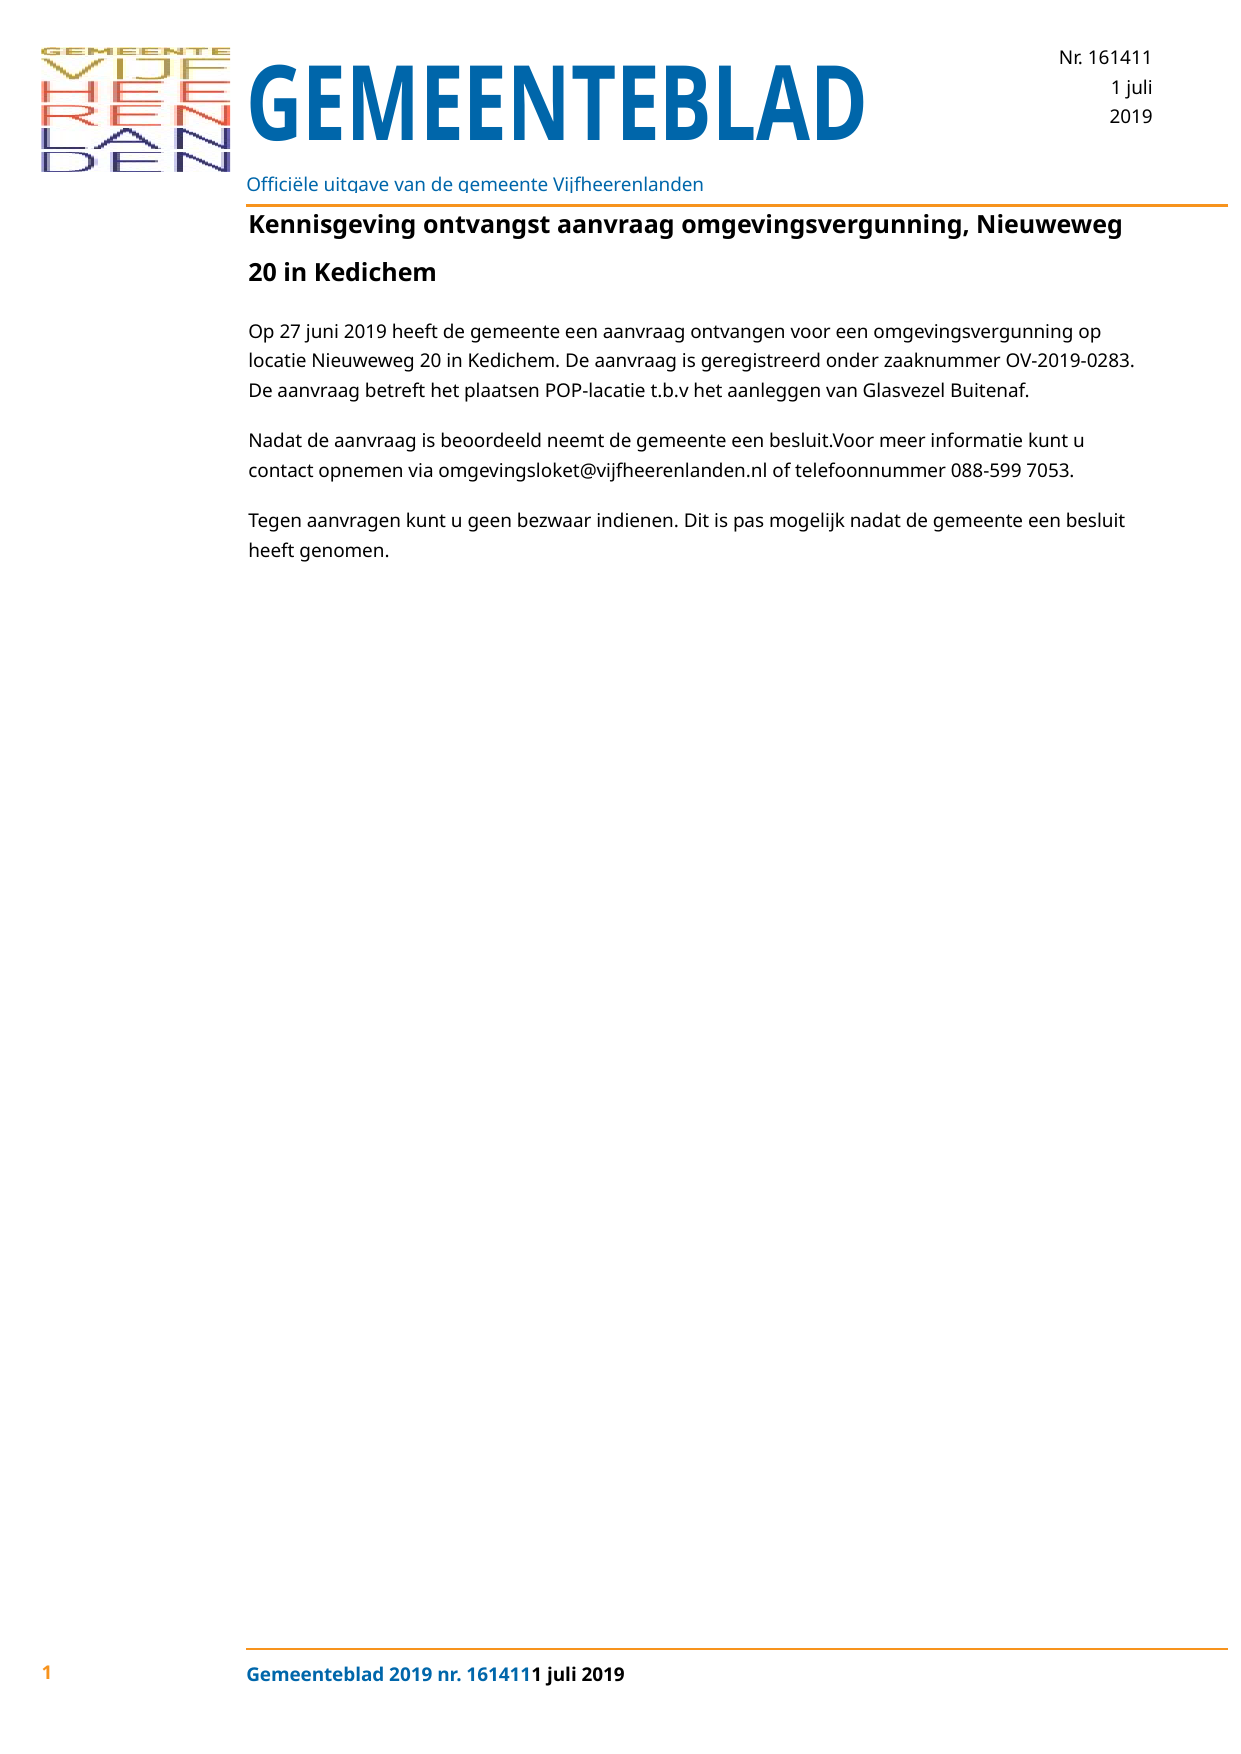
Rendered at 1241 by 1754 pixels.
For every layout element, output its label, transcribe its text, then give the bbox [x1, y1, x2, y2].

picture [41, 47, 231, 172]
text Tegen aanvragen kunt u geen bezwaar indienen. Dit is pas mogelijk nadat de gemeente een besluit heeft genomen. [248, 507, 1152, 563]
text Nadat de aanvraag is beoordeeld neemt de gemeente een besluit.Voor meer informatie kunt u contact opnemen via omgevingsloket@vijfheerenlanden.nl of telefoonnummer 088-599 7053. [248, 427, 1152, 483]
text Kennisgeving ontvangst aanvraag omgevingsvergunning, Nieuweweg 20 in Kedichem [248, 207, 1152, 288]
text Op 27 juni 2019 heeft de gemeente een aanvraag ontvangen voor een omgevingsvergunning op locatie Nieuweweg 20 in Kedichem. De aanvraag is geregistreerd onder zaaknummer OV-2019-0283. De aanvraag betreft het plaatsen POP-lacatie t.b.v het aanleggen van Glasvezel Buitenaf. [248, 318, 1152, 403]
